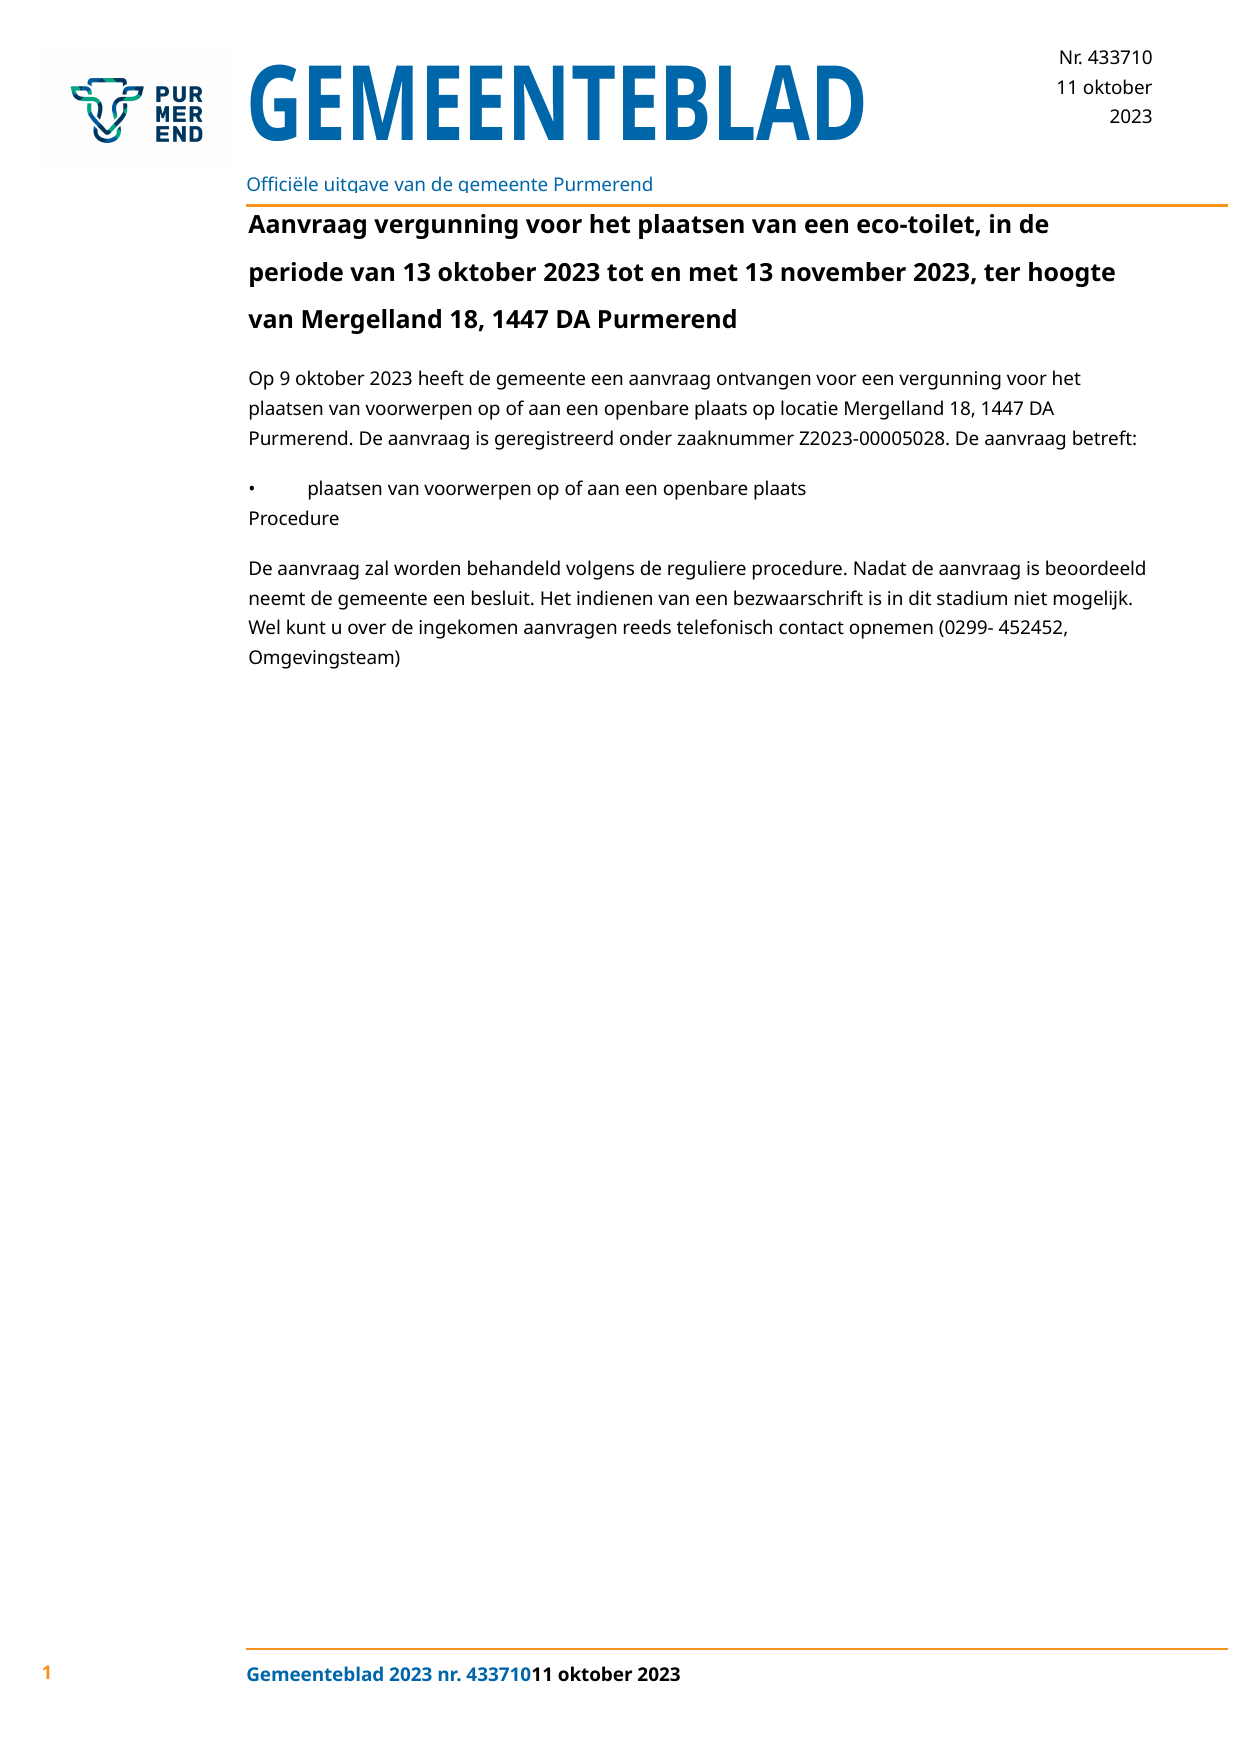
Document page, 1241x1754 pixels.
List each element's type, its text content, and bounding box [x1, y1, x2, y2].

text Op 9 oktober 2023 heeft de gemeente een aanvraag ontvangen voor een vergunning voor het plaatsen van voorwerpen op of aan een openbare plaats op locatie Mergelland 18, 1447 DA Purmerend. De aanvraag is geregistreerd onder zaaknummer Z2023-00005028. De aanvraag betreft: [248, 366, 1152, 450]
text Procedure [248, 505, 1152, 530]
picture [41, 47, 231, 172]
text De aanvraag zal worden behandeld volgens de reguliere procedure. Nadat de aanvraag is beoordeeld neemt de gemeente een besluit. Het indienen van een bezwaarschrift is in dit stadium niet mogelijk. Wel kunt u over de ingekomen aanvragen reeds telefonisch contact opnemen (0299- 452452, Omgevingsteam) [248, 555, 1152, 669]
text Aanvraag vergunning voor het plaatsen van een eco-toilet, in de periode van 13 oktober 2023 tot en met 13 november 2023, ter hoogte van Mergelland 18, 1447 DA Purmerend [248, 207, 1152, 336]
list plaatsen van voorwerpen op of aan een openbare plaats [248, 475, 1152, 501]
